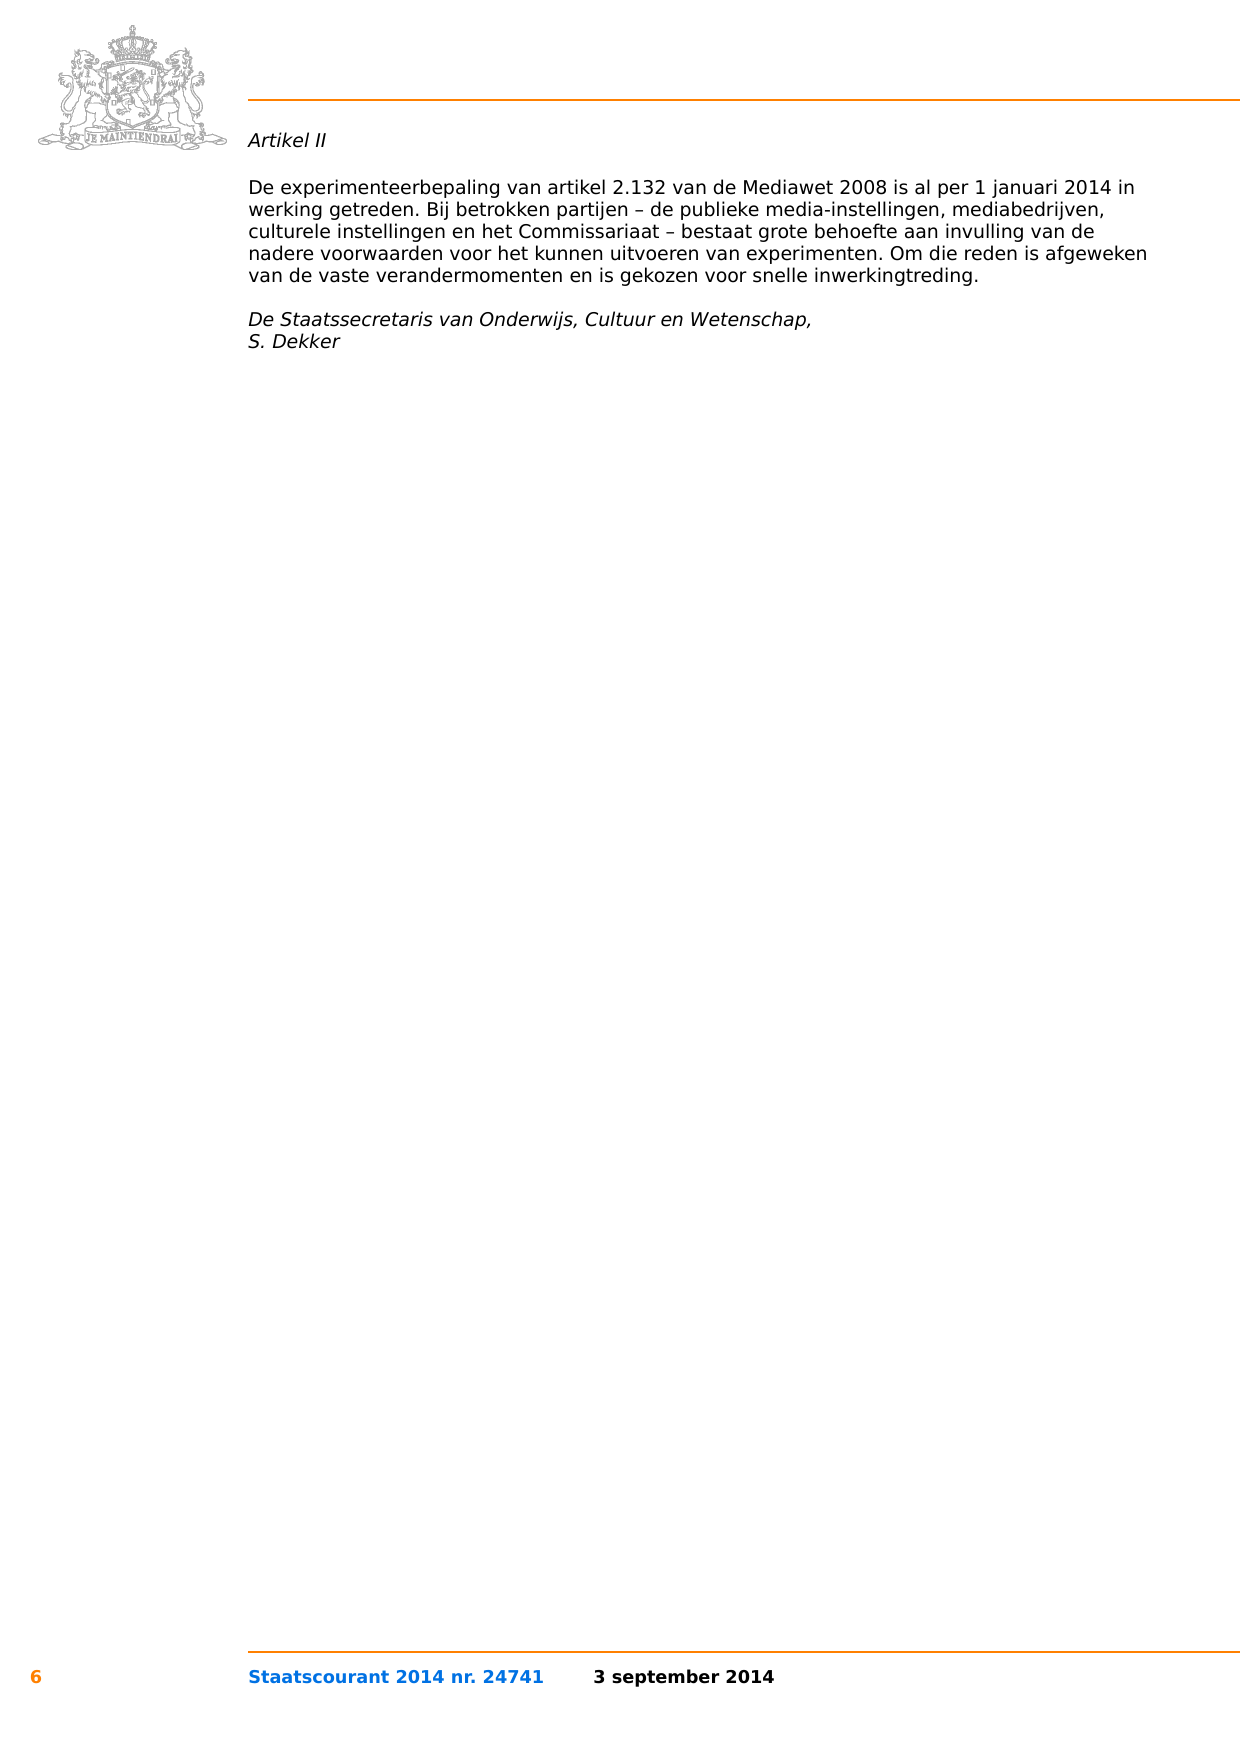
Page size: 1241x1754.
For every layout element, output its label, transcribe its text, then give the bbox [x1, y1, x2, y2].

picture [38, 25, 227, 150]
subtitle Artikel II [248, 130, 1163, 152]
text De Staatssecretaris van Onderwijs, Cultuur en Wetenschap, S. Dekker [248, 309, 1163, 353]
text De experimenteerbepaling van artikel 2.132 van de Mediawet 2008 is al per 1 januari 2014 in werking getreden. Bij betrokken partijen – de publieke media-instellingen, mediabedrijven, culturele instellingen en het Commissariaat – bestaat grote behoefte aan invulling van de nadere voorwaarden voor het kunnen uitvoeren van experimenten. Om die reden is afgeweken van de vaste verandermomenten en is gekozen voor snelle inwerkingtreding. [248, 177, 1163, 287]
